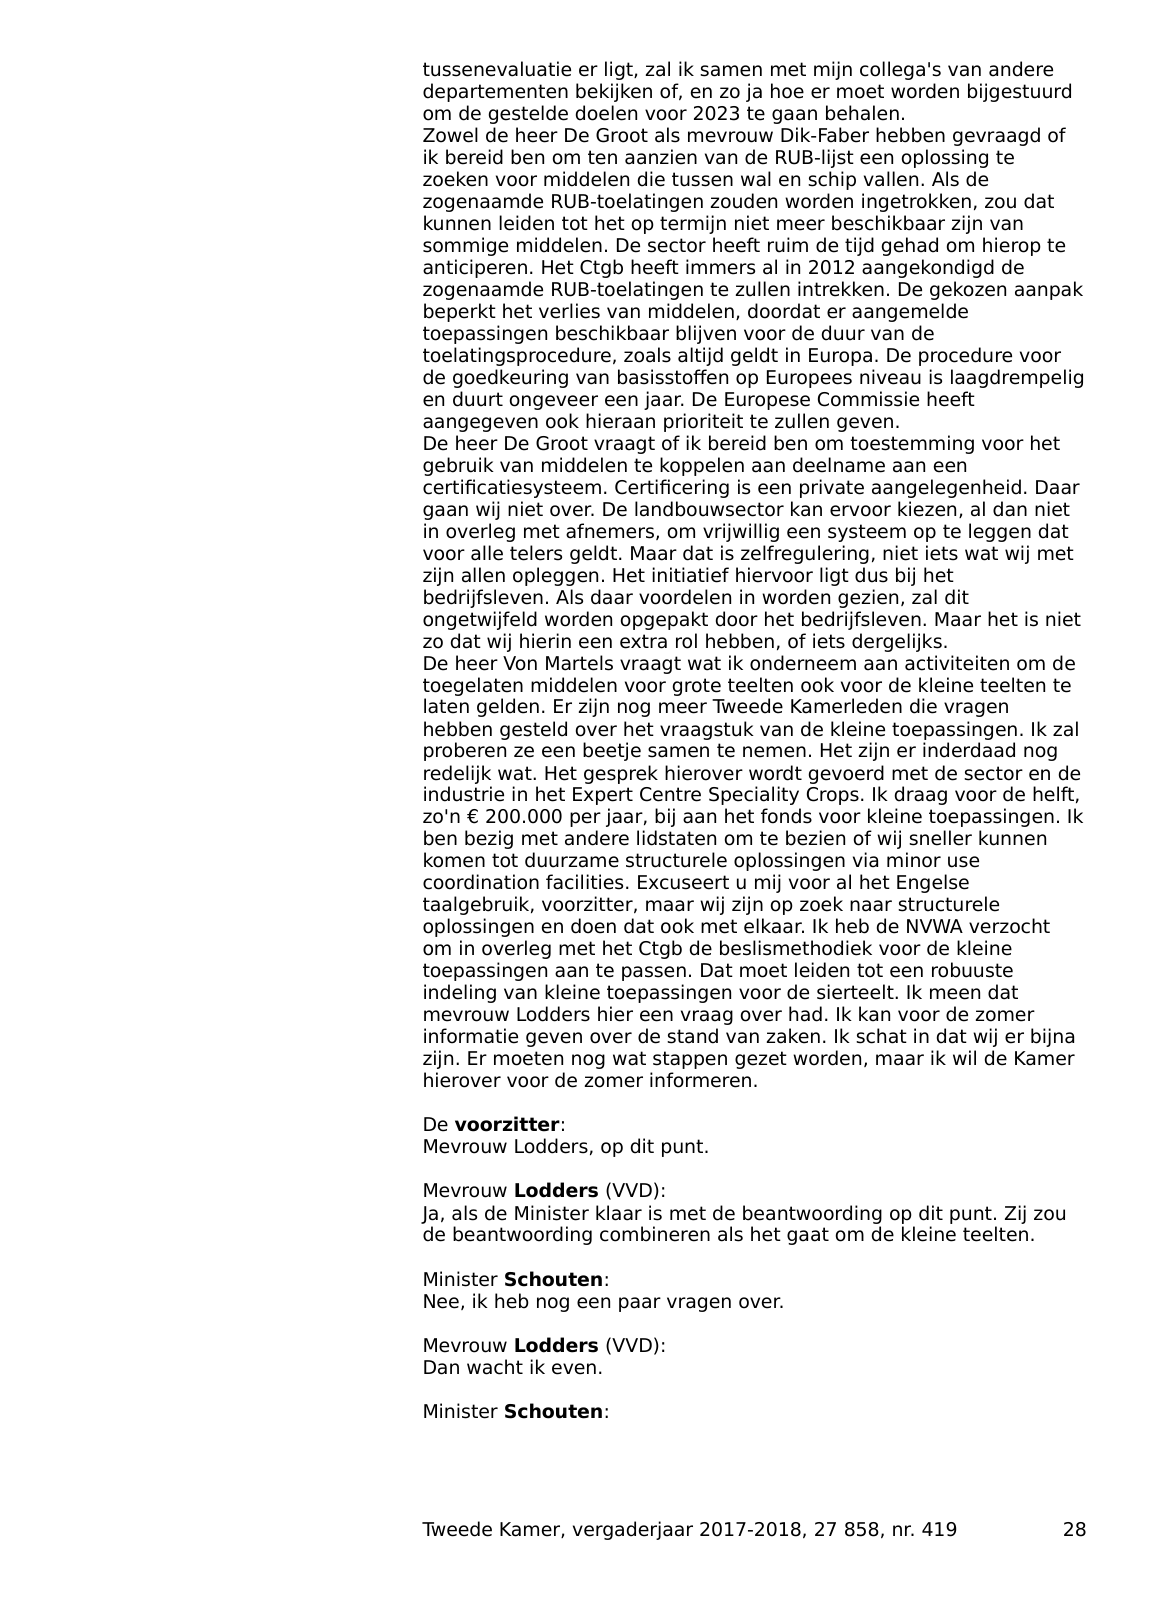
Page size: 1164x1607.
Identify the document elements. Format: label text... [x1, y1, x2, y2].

text Minister Schouten: [422, 1401, 1087, 1423]
text Dan wacht ik even. [422, 1357, 1087, 1379]
text Ja, als de Minister klaar is met de beantwoording op dit punt. Zij zou de beantwoording combineren als het gaat om de kleine teelten. [422, 1202, 1087, 1246]
text De voorzitter: [422, 1114, 1087, 1136]
text Nee, ik heb nog een paar vragen over. [422, 1291, 1087, 1312]
text tussenevaluatie er ligt, zal ik samen met mijn collega's van andere departementen bekijken of, en zo ja hoe er moet worden bijgestuurd om de gestelde doelen voor 2023 te gaan behalen. [422, 59, 1087, 125]
text Mevrouw Lodders (VVD): [422, 1335, 1087, 1357]
text De heer Von Martels vraagt wat ik onderneem aan activiteiten om de toegelaten middelen voor grote teelten ook voor de kleine teelten te laten gelden. Er zijn nog meer Tweede Kamerleden die vragen hebben gesteld over het vraagstuk van de kleine toepassingen. Ik zal proberen ze een beetje samen te nemen. Het zijn er inderdaad nog redelijk wat. Het gesprek hierover wordt gevoerd met de sector en de industrie in het Expert Centre Speciality Crops. Ik draag voor de helft, zo'n € 200.000 per jaar, bij aan het fonds voor kleine toepassingen. Ik ben bezig met andere lidstaten om te bezien of wij sneller kunnen komen tot duurzame structurele oplossingen via minor use coordination facilities. Excuseert u mij voor al het Engelse taalgebruik, voorzitter, maar wij zijn op zoek naar structurele oplossingen en doen dat ook met elkaar. Ik heb de NVWA verzocht om in overleg met het Ctgb de beslismethodiek voor de kleine toepassingen aan te passen. Dat moet leiden tot een robuuste indeling van kleine toepassingen voor de sierteelt. Ik meen dat mevrouw Lodders hier een vraag over had. Ik kan voor de zomer informatie geven over de stand van zaken. Ik schat in dat wij er bijna zijn. Er moeten nog wat stappen gezet worden, maar ik wil de Kamer hierover voor de zomer informeren. [422, 652, 1087, 1092]
text Zowel de heer De Groot als mevrouw Dik-Faber hebben gevraagd of ik bereid ben om ten aanzien van de RUB-lijst een oplossing te zoeken voor middelen die tussen wal en schip vallen. Als de zogenaamde RUB-toelatingen zouden worden ingetrokken, zou dat kunnen leiden tot het op termijn niet meer beschikbaar zijn van sommige middelen. De sector heeft ruim de tijd gehad om hierop te anticiperen. Het Ctgb heeft immers al in 2012 aangekondigd de zogenaamde RUB-toelatingen te zullen intrekken. De gekozen aanpak beperkt het verlies van middelen, doordat er aangemelde toepassingen beschikbaar blijven voor de duur van de toelatingsprocedure, zoals altijd geldt in Europa. De procedure voor de goedkeuring van basisstoffen op Europees niveau is laagdrempelig en duurt ongeveer een jaar. De Europese Commissie heeft aangegeven ook hieraan prioriteit te zullen geven. [422, 125, 1087, 433]
text De heer De Groot vraagt of ik bereid ben om toestemming voor het gebruik van middelen te koppelen aan deelname aan een certificatiesysteem. Certificering is een private aangelegenheid. Daar gaan wij niet over. De landbouwsector kan ervoor kiezen, al dan niet in overleg met afnemers, om vrijwillig een systeem op te leggen dat voor alle telers geldt. Maar dat is zelfregulering, niet iets wat wij met zijn allen opleggen. Het initiatief hiervoor ligt dus bij het bedrijfsleven. Als daar voordelen in worden gezien, zal dit ongetwijfeld worden opgepakt door het bedrijfsleven. Maar het is niet zo dat wij hierin een extra rol hebben, of iets dergelijks. [422, 433, 1087, 652]
text Mevrouw Lodders, op dit punt. [422, 1136, 1087, 1158]
text Mevrouw Lodders (VVD): [422, 1180, 1087, 1202]
text Minister Schouten: [422, 1268, 1087, 1291]
